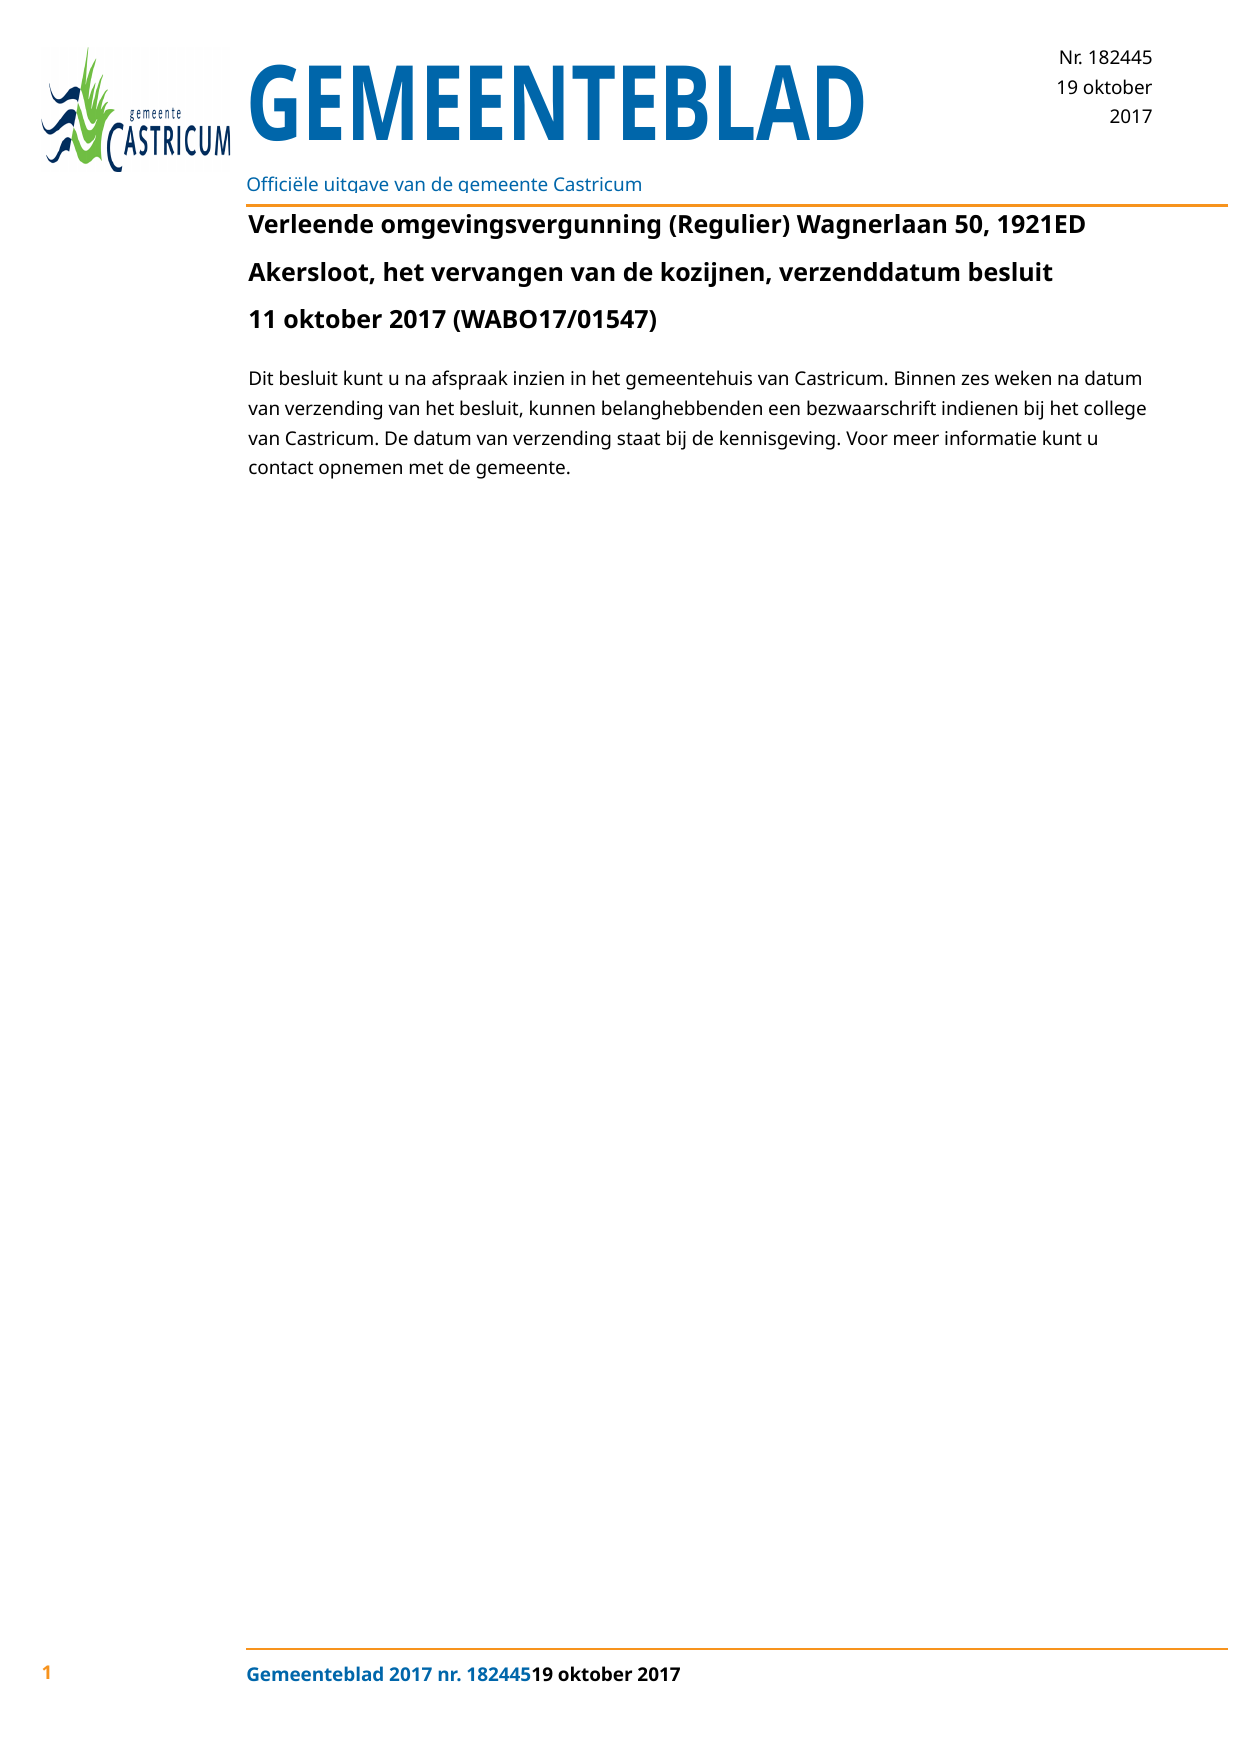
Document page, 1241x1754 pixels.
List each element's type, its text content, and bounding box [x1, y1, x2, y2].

text Verleende omgevingsvergunning (Regulier) Wagnerlaan 50, 1921ED Akersloot, het vervangen van de kozijnen, verzenddatum besluit 11 oktober 2017 (WABO17/01547) [248, 207, 1152, 336]
picture [41, 47, 231, 172]
text Dit besluit kunt u na afspraak inzien in het gemeentehuis van Castricum. Binnen zes weken na datum van verzending van het besluit, kunnen belanghebbenden een bezwaarschrift indienen bij het college van Castricum. De datum van verzending staat bij de kennisgeving. Voor meer informatie kunt u contact opnemen met de gemeente. [248, 366, 1152, 480]
